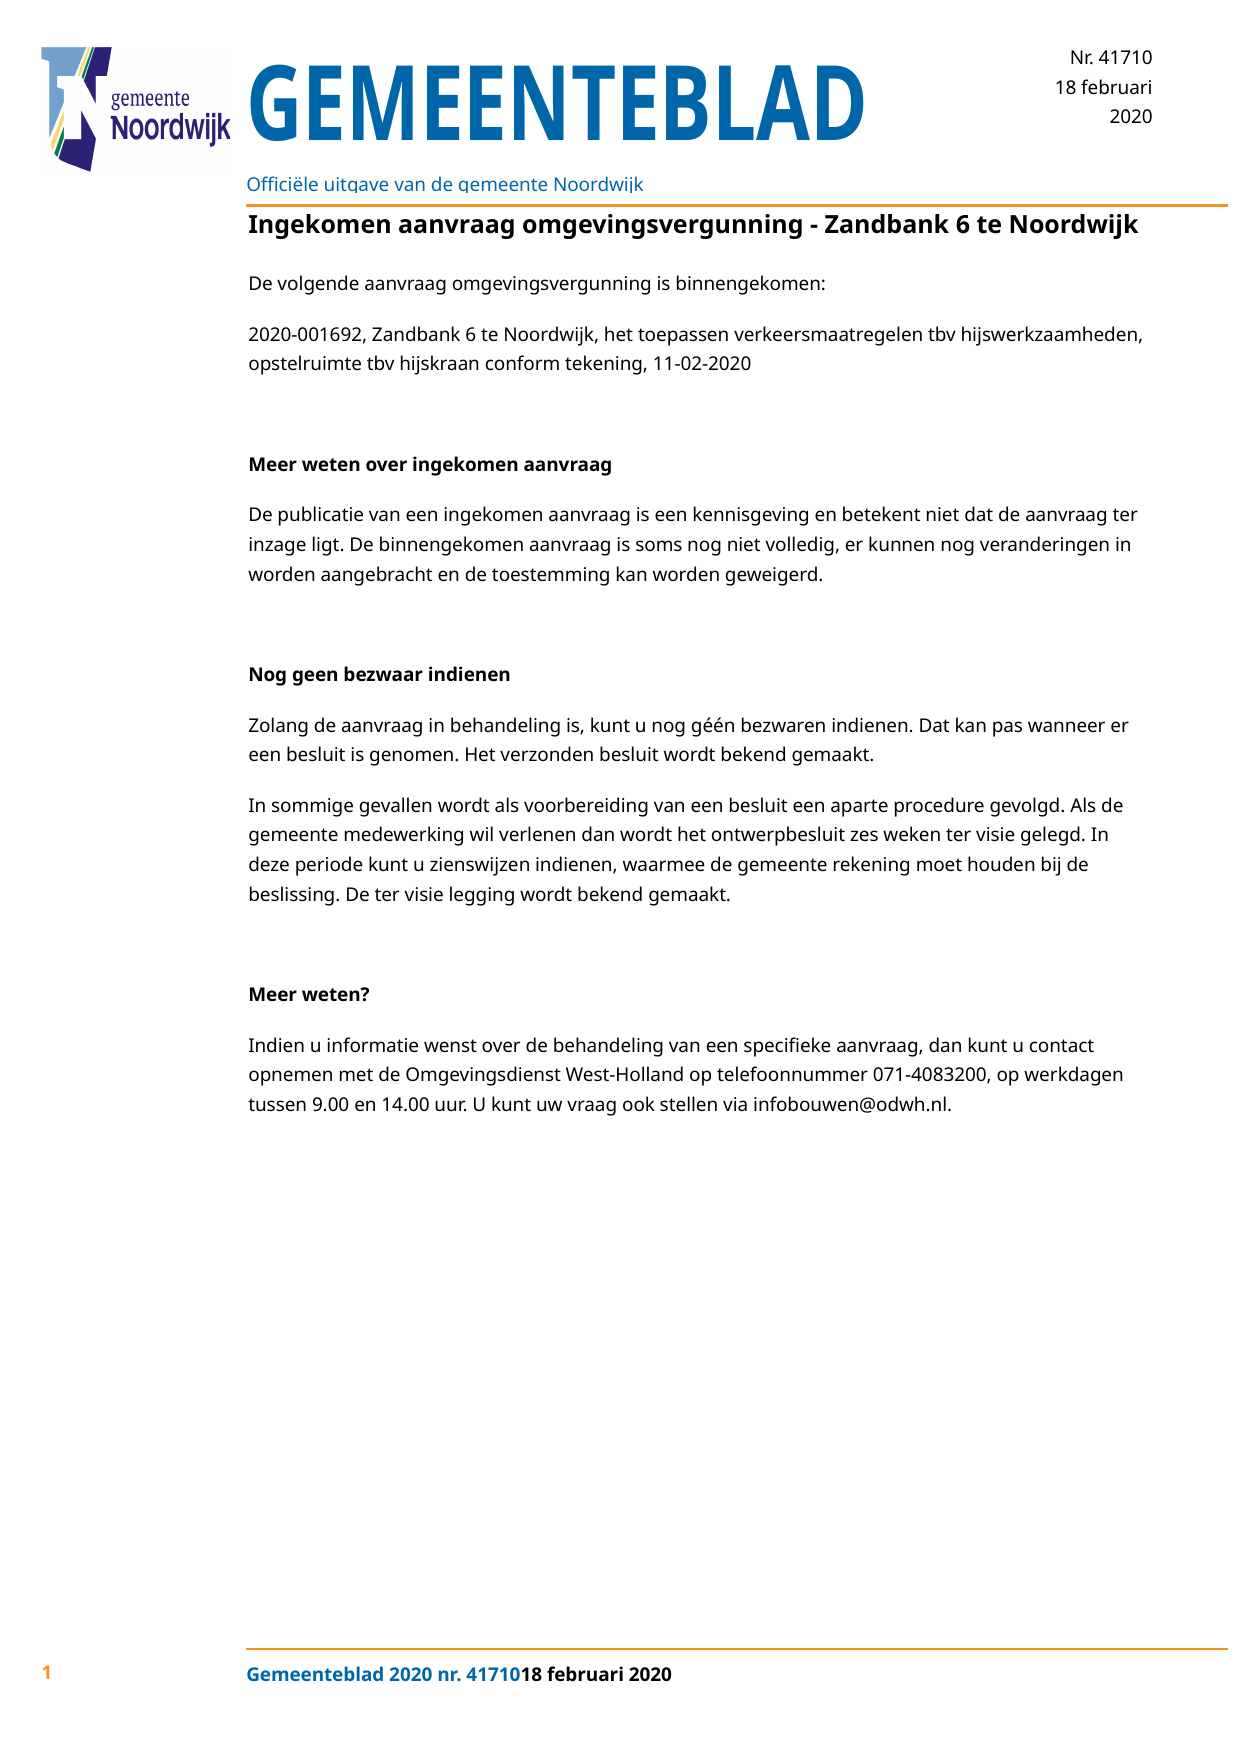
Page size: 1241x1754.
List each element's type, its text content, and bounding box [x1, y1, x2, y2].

text Ingekomen aanvraag omgevingsvergunning - Zandbank 6 te Noordwijk [248, 207, 1152, 241]
text Meer weten over ingekomen aanvraag [248, 451, 1152, 477]
text Meer weten? [248, 982, 1152, 1007]
text In sommige gevallen wordt als voorbereiding van een besluit een aparte procedure gevolgd. Als de gemeente medewerking wil verlenen dan wordt het ontwerpbesluit zes weken ter visie gelegd. In deze periode kunt u zienswijzen indienen, waarmee de gemeente rekening moet houden bij de beslissing. De ter visie legging wordt bekend gemaakt. [248, 792, 1152, 906]
picture [41, 47, 231, 172]
text De publicatie van een ingekomen aanvraag is een kennisgeving en betekent niet dat de aanvraag ter inzage ligt. De binnengekomen aanvraag is soms nog niet volledig, er kunnen nog veranderingen in worden aangebracht en de toestemming kan worden geweigerd. [248, 502, 1152, 586]
text De volgende aanvraag omgevingsvergunning is binnengekomen: [248, 270, 1152, 296]
text Nog geen bezwaar indienen [248, 662, 1152, 687]
text Indien u informatie wenst over de behandeling van een specifieke aanvraag, dan kunt u contact opnemen met de Omgevingsdienst West-Holland op telefoonnummer 071-4083200, op werkdagen tussen 9.00 en 14.00 uur. U kunt uw vraag ook stellen via infobouwen@odwh.nl. [248, 1032, 1152, 1117]
text 2020-001692, Zandbank 6 te Noordwijk, het toepassen verkeersmaatregelen tbv hijswerkzaamheden, opstelruimte tbv hijskraan conform tekening, 11-02-2020 [248, 321, 1152, 376]
text Zolang de aanvraag in behandeling is, kunt u nog géén bezwaren indienen. Dat kan pas wanneer er een besluit is genomen. Het verzonden besluit wordt bekend gemaakt. [248, 712, 1152, 767]
